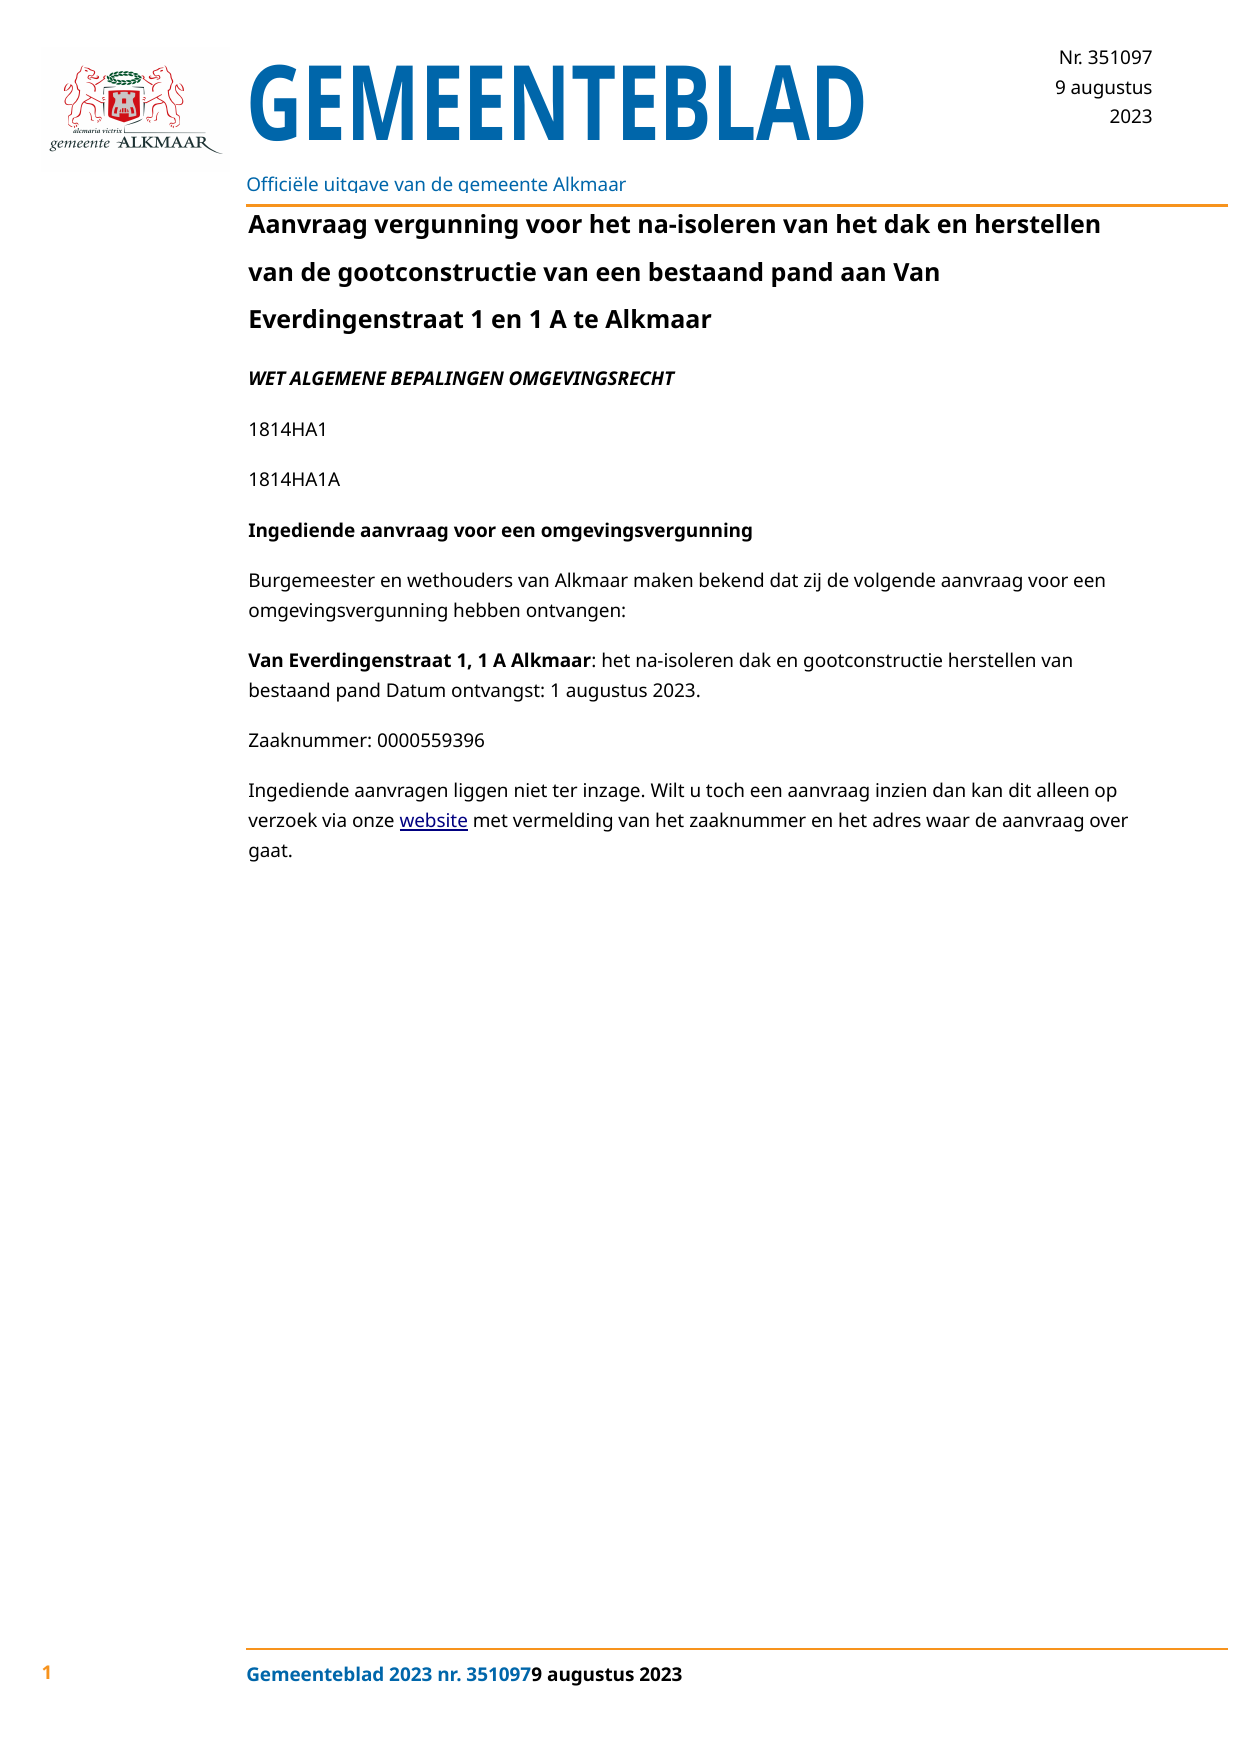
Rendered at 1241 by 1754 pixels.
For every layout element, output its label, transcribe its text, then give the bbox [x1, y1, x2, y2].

text Burgemeester en wethouders van Alkmaar maken bekend dat zij de volgende aanvraag voor een omgevingsvergunning hebben ontvangen: [248, 567, 1152, 622]
text Zaaknummer: 0000559396 [248, 727, 1152, 753]
text 1814HA1A [248, 466, 1152, 492]
text Ingediende aanvragen liggen niet ter inzage. Wilt u toch een aanvraag inzien dan kan dit alleen op verzoek via onze website met vermelding van het zaaknummer en het adres waar de aanvraag over gaat. [248, 778, 1152, 862]
text Aanvraag vergunning voor het na-isoleren van het dak en herstellen van de gootconstructie van een bestaand pand aan Van Everdingenstraat 1 en 1 A te Alkmaar [248, 207, 1152, 336]
text Ingediende aanvraag voor een omgevingsvergunning [248, 517, 1152, 542]
picture [41, 47, 231, 172]
text WET ALGEMENE BEPALINGEN OMGEVINGSRECHT [248, 366, 1152, 391]
text Van Everdingenstraat 1, 1 A Alkmaar: het na-isoleren dak en gootconstructie herstellen van bestaand pand Datum ontvangst: 1 augustus 2023. [248, 647, 1152, 702]
text 1814HA1 [248, 416, 1152, 442]
